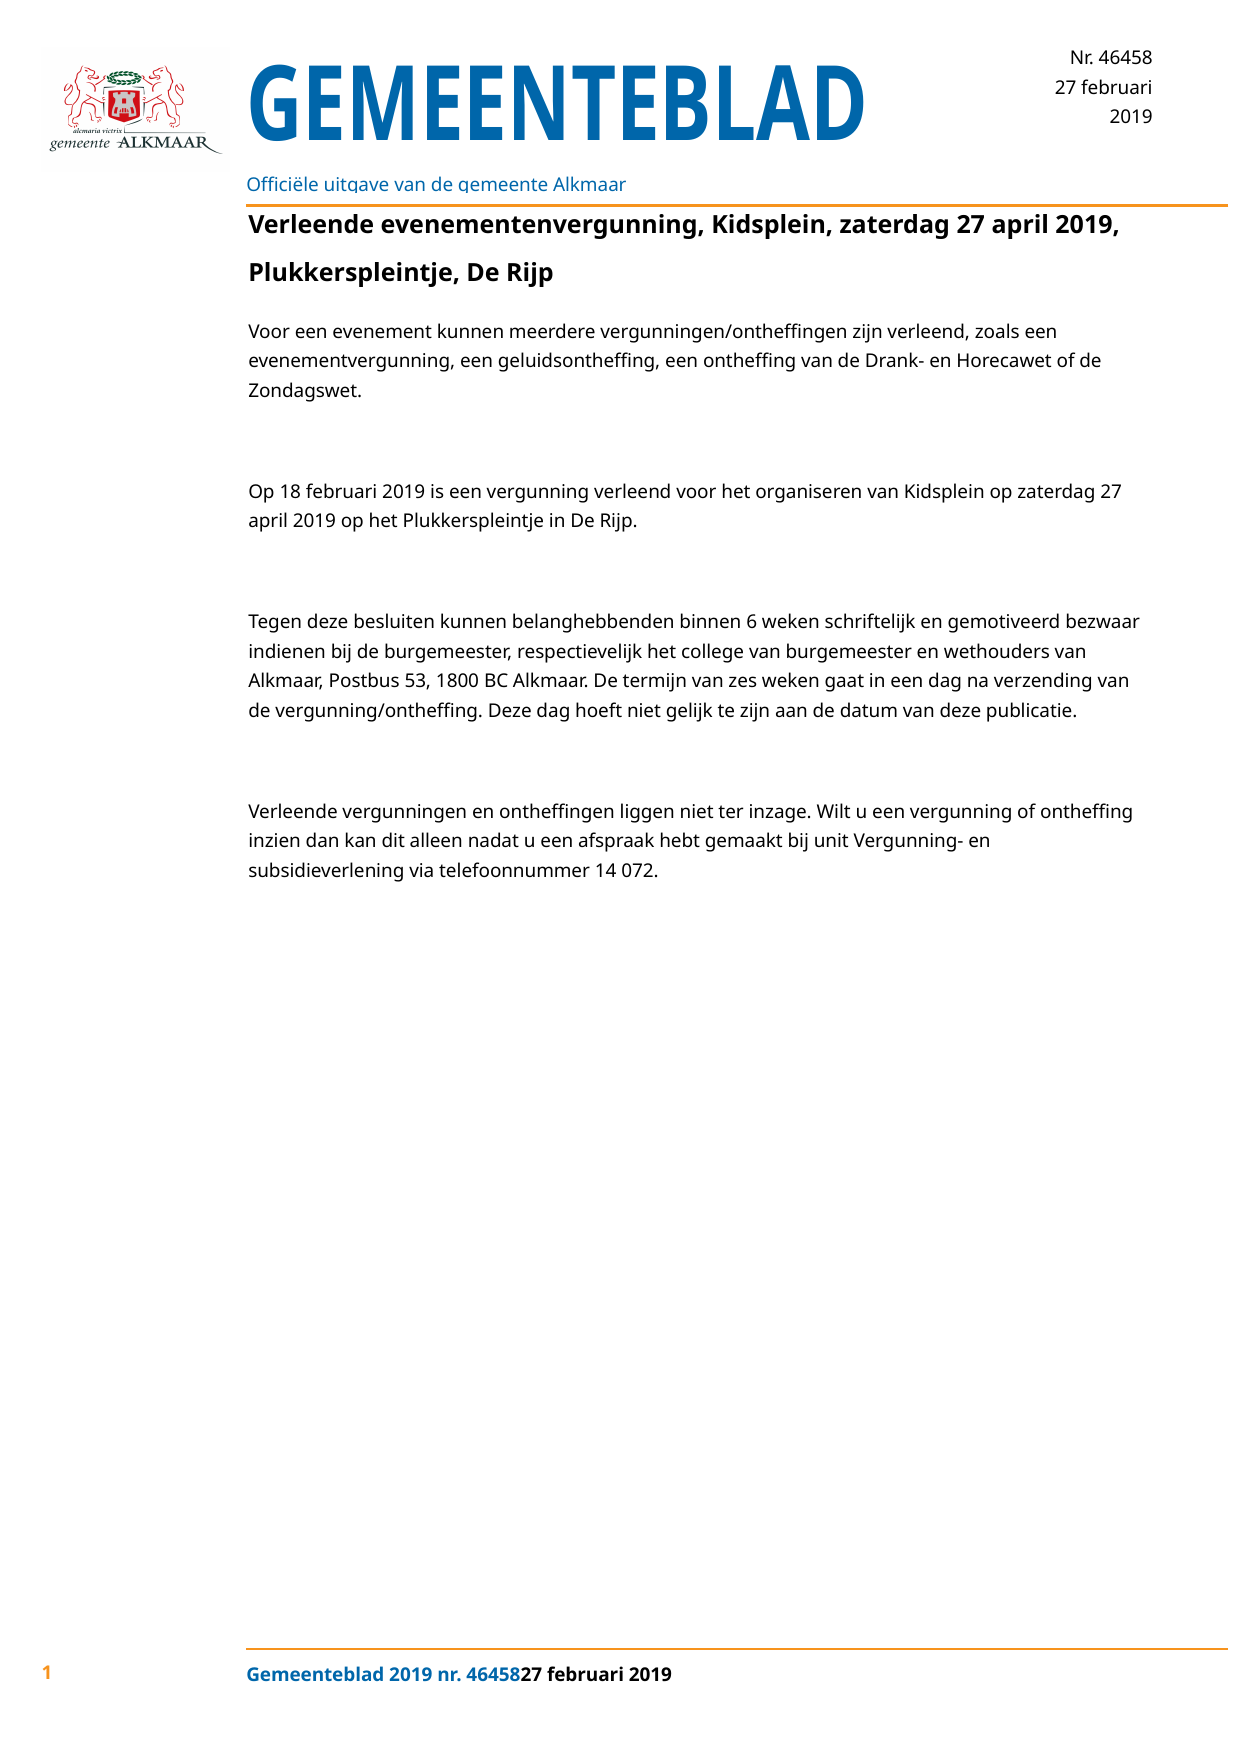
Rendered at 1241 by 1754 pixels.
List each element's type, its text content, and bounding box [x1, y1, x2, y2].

text Op 18 februari 2019 is een vergunning verleend voor het organiseren van Kidsplein op zaterdag 27 april 2019 op het Plukkerspleintje in De Rijp. [248, 478, 1152, 533]
text Voor een evenement kunnen meerdere vergunningen/ontheffingen zijn verleend, zoals een evenementvergunning, een geluidsontheffing, een ontheffing van de Drank- en Horecawet of de Zondagswet. [248, 318, 1152, 403]
picture [41, 47, 231, 172]
text Verleende evenementenvergunning, Kidsplein, zaterdag 27 april 2019, Plukkerspleintje, De Rijp [248, 207, 1152, 288]
text Verleende vergunningen en ontheffingen liggen niet ter inzage. Wilt u een vergunning of ontheffing inzien dan kan dit alleen nadat u een afspraak hebt gemaakt bij unit Vergunning- en subsidieverlening via telefoonnummer 14 072. [248, 798, 1152, 883]
text Tegen deze besluiten kunnen belanghebbenden binnen 6 weken schriftelijk en gemotiveerd bezwaar indienen bij de burgemeester, respectievelijk het college van burgemeester en wethouders van Alkmaar, Postbus 53, 1800 BC Alkmaar. De termijn van zes weken gaat in een dag na verzending van de vergunning/ontheffing. Deze dag hoeft niet gelijk te zijn aan de datum van deze publicatie. [248, 608, 1152, 723]
